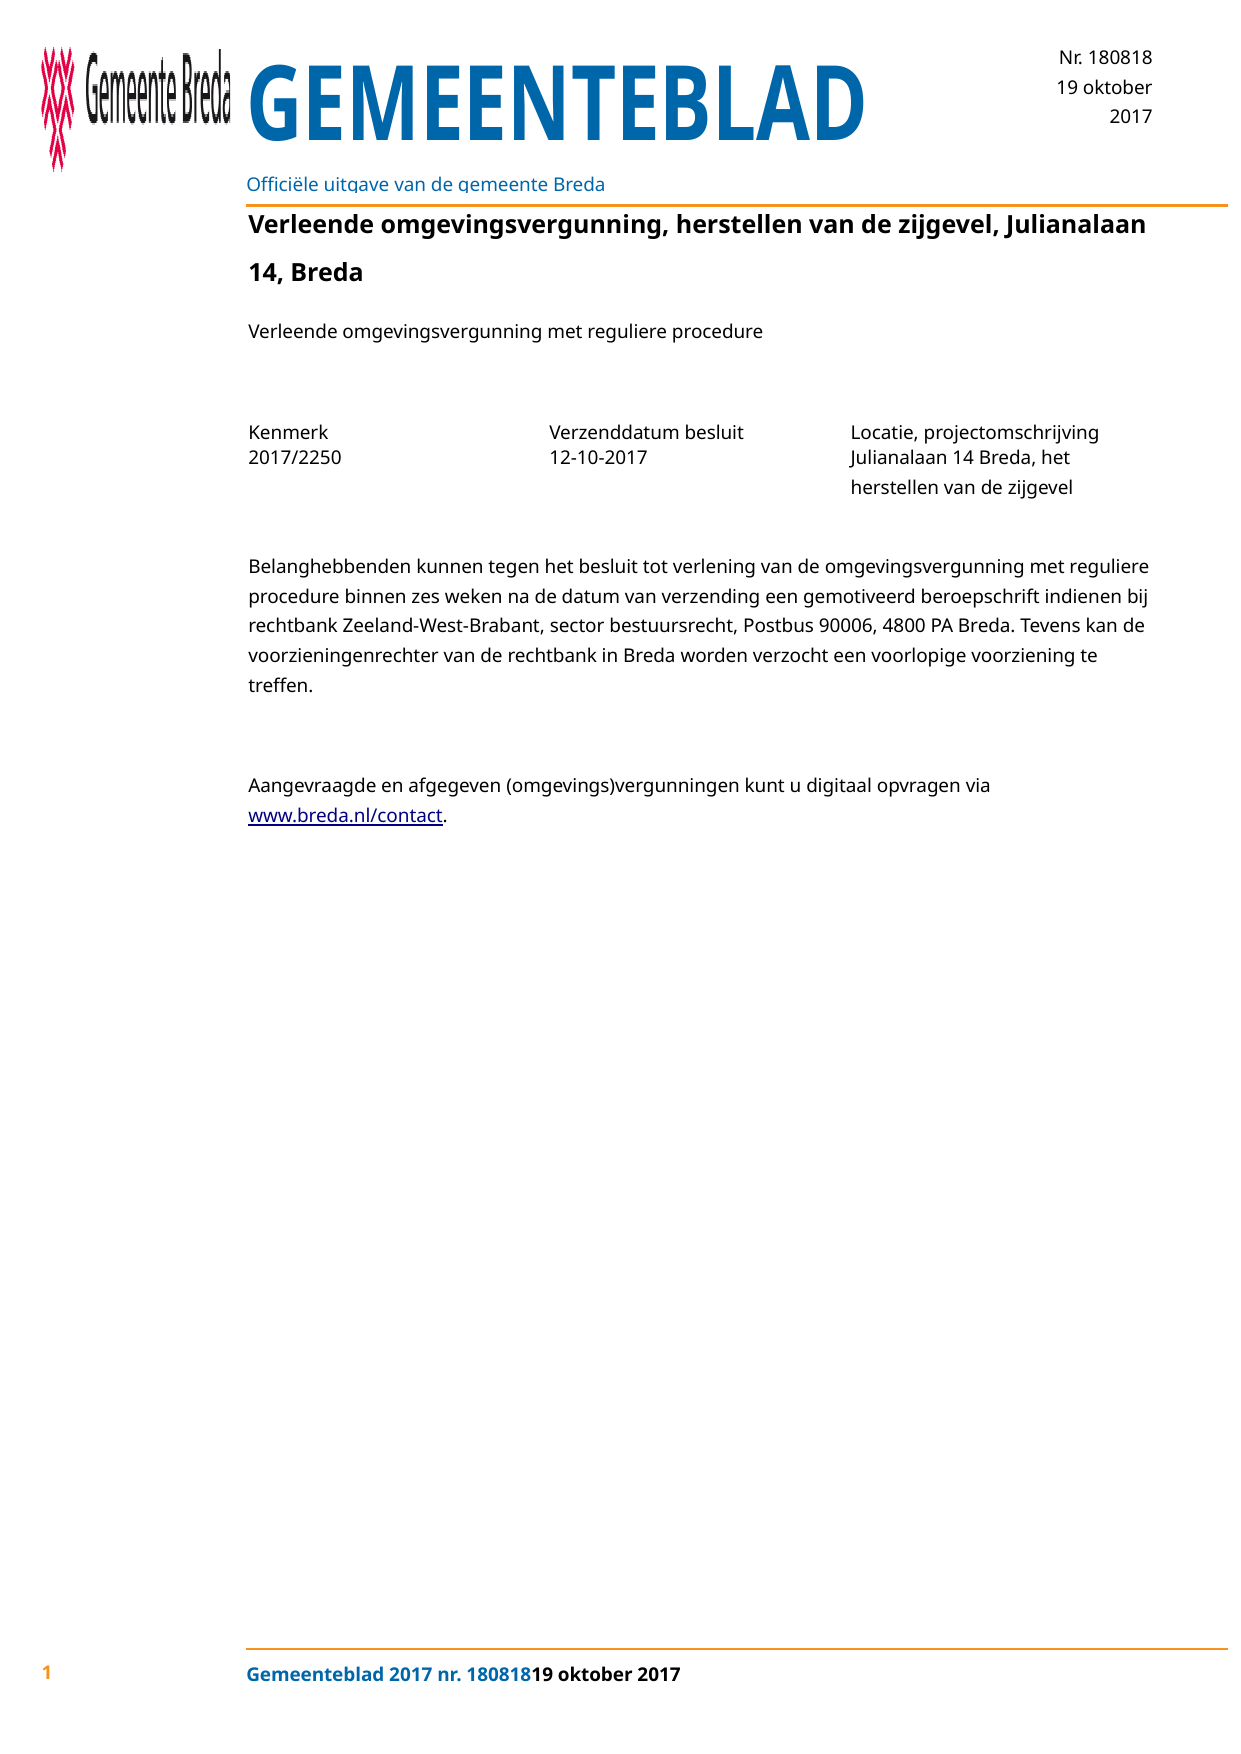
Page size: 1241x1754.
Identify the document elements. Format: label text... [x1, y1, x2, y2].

table_cell Julianalaan 14 Breda, het herstellen van de zijgevel [850, 445, 1152, 500]
picture [41, 47, 231, 172]
text Belanghebbenden kunnen tegen het besluit tot verlening van de omgevingsvergunning met reguliere procedure binnen zes weken na de datum van verzending een gemotiveerd beroepschrift indienen bij rechtbank Zeeland-West-Brabant, sector bestuursrecht, Postbus 90006, 4800 PA Breda. Tevens kan de voorzieningenrechter van de rechtbank in Breda worden verzocht een voorlopige voorziening te treffen. [248, 553, 1152, 698]
text Aangevraagde en afgegeven (omgevings)vergunningen kunt u digitaal opvragen via www.breda.nl/contact. [248, 773, 1152, 828]
table_cell 12-10-2017 [549, 445, 850, 500]
text Verleende omgevingsvergunning, herstellen van de zijgevel, Julianalaan 14, Breda [248, 207, 1152, 288]
text Verleende omgevingsvergunning met reguliere procedure [248, 318, 1152, 344]
table_header Kenmerk [248, 419, 549, 444]
table_cell 2017/2250 [248, 445, 549, 500]
table_header Locatie, projectomschrijving [850, 419, 1152, 444]
table_header Verzenddatum besluit [549, 419, 850, 444]
